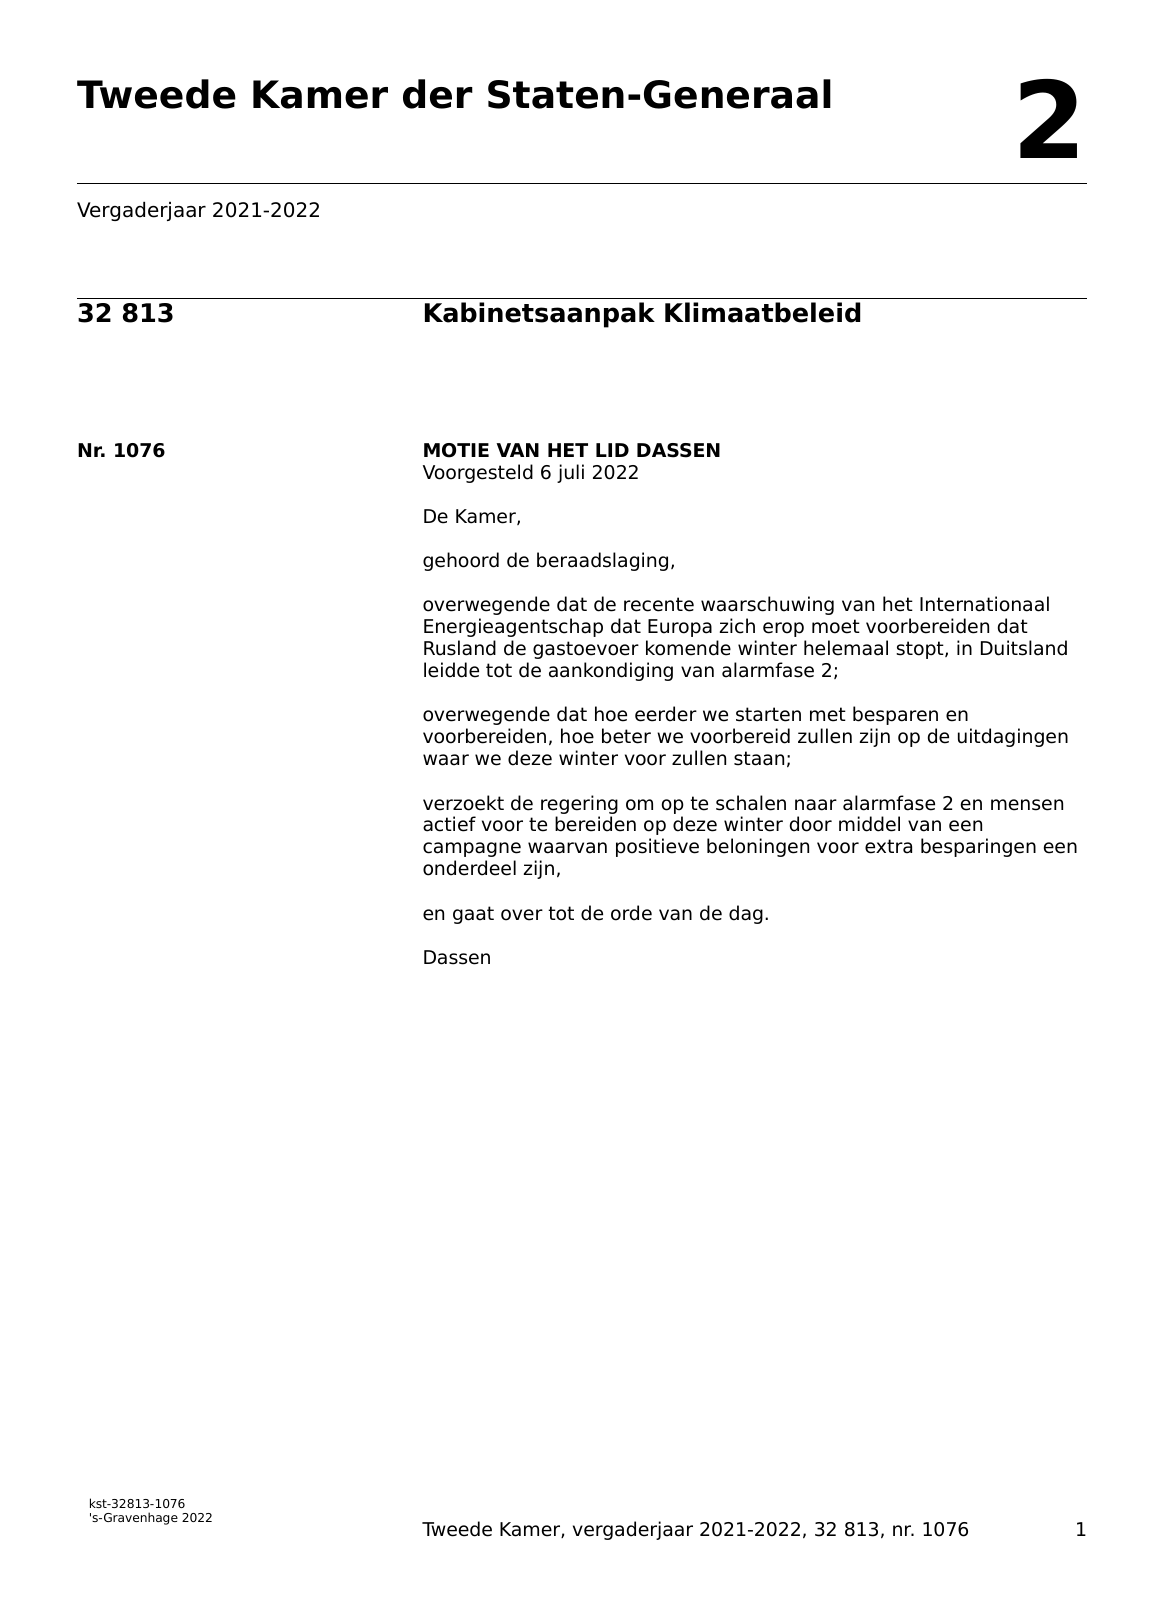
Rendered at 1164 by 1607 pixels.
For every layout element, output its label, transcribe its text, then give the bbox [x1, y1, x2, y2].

subtitle 32 813 Kabinetsaanpak Klimaatbeleid [77, 299, 1087, 329]
text 's-Gravenhage 2022 [88, 1511, 323, 1525]
table_header 2 [886, 59, 1087, 183]
text kst-32813-1076 [88, 1497, 323, 1511]
text gehoord de beraadslaging, [422, 550, 1087, 572]
subtitle Nr. 1076 MOTIE VAN HET LID DASSEN [77, 440, 1087, 462]
table_header Tweede Kamer der Staten-Generaal [77, 59, 886, 183]
table_cell Vergaderjaar 2021-2022 [77, 184, 1087, 298]
text Voorgesteld 6 juli 2022 [422, 462, 1087, 484]
text De Kamer, [422, 506, 1087, 528]
text verzoekt de regering om op te schalen naar alarmfase 2 en mensen actief voor te bereiden op deze winter door middel van een campagne waarvan positieve beloningen voor extra besparingen een onderdeel zijn, [422, 792, 1087, 880]
text en gaat over tot de orde van de dag. [422, 902, 1087, 924]
text overwegende dat de recente waarschuwing van het Internationaal Energieagentschap dat Europa zich erop moet voorbereiden dat Rusland de gastoevoer komende winter helemaal stopt, in Duitsland leidde tot de aankondiging van alarmfase 2; [422, 594, 1087, 682]
text overwegende dat hoe eerder we starten met besparen en voorbereiden, hoe beter we voorbereid zullen zijn op de uitdagingen waar we deze winter voor zullen staan; [422, 704, 1087, 770]
text Dassen [422, 947, 1087, 969]
